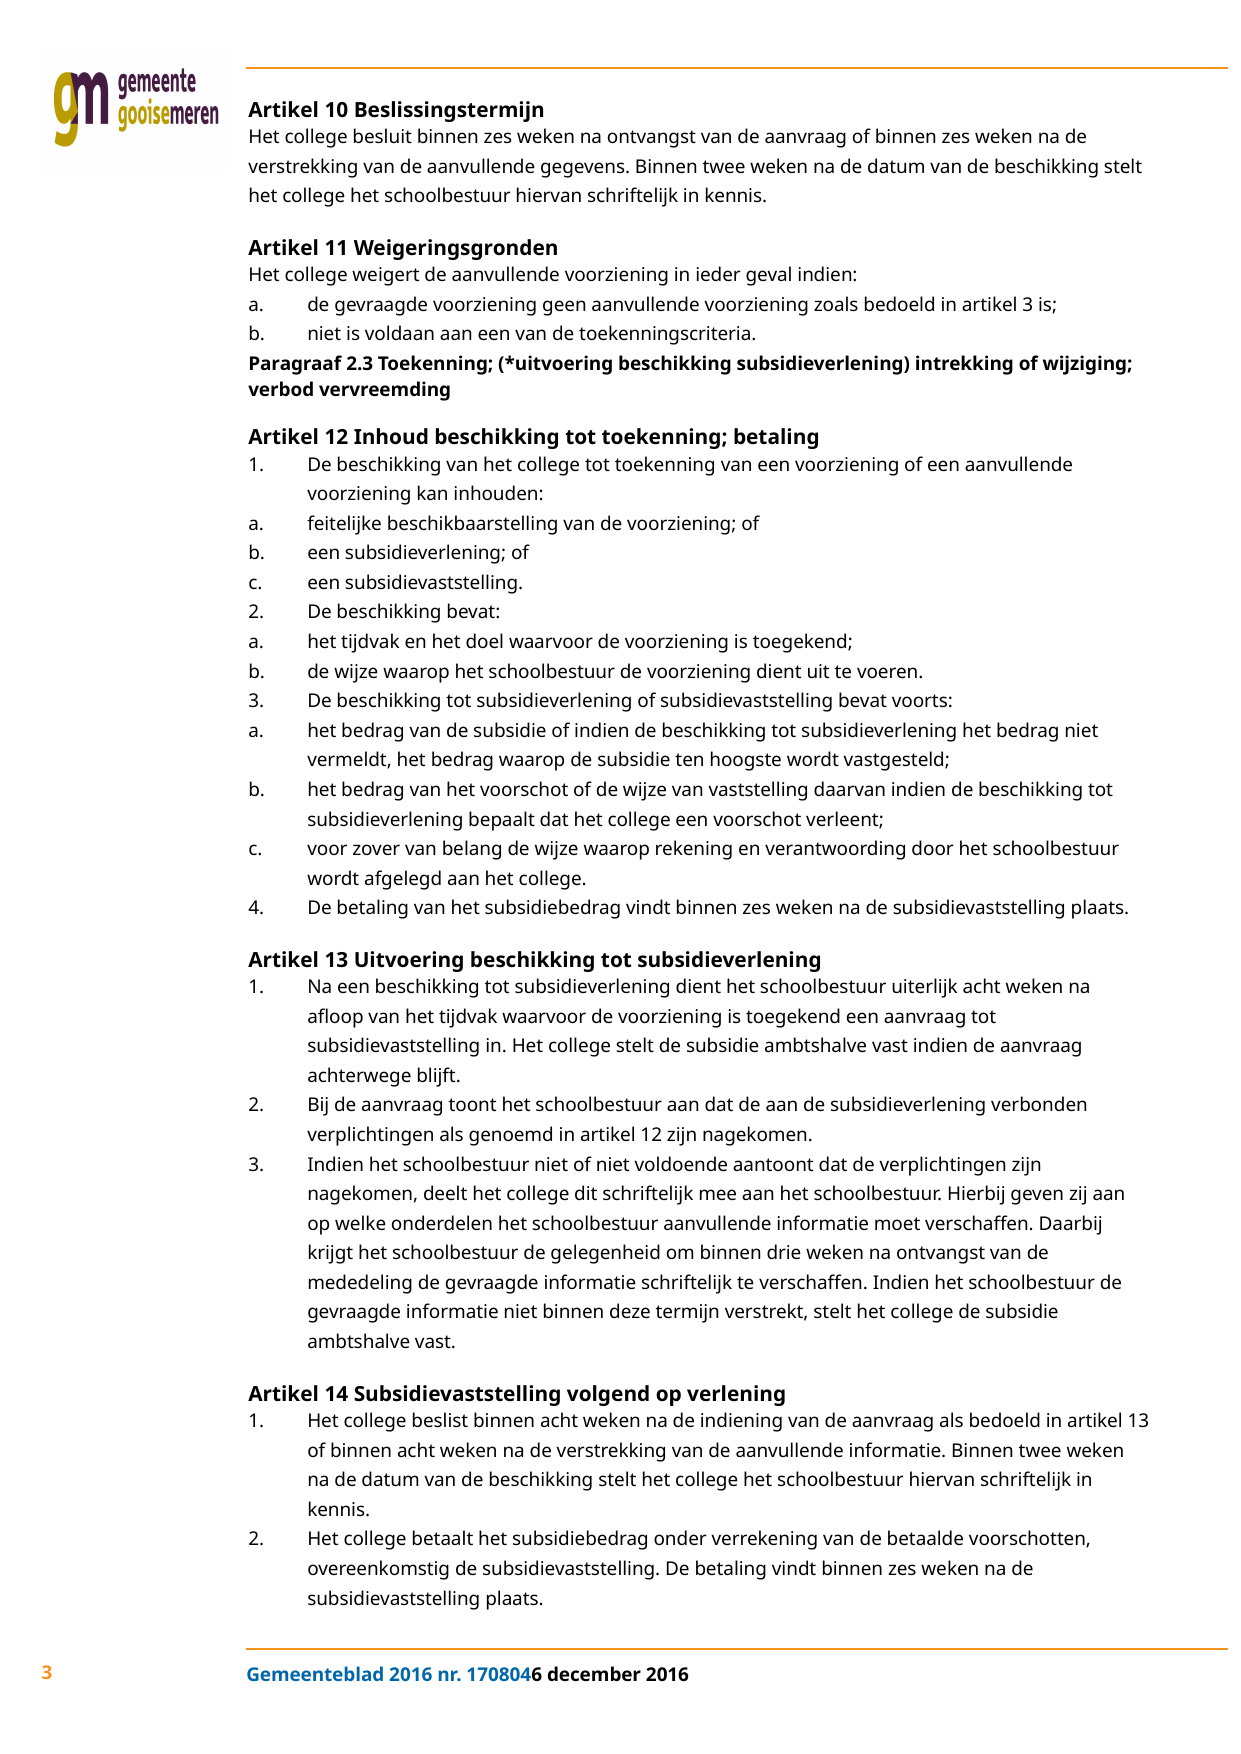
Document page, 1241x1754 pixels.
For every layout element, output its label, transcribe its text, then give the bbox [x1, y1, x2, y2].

list het tijdvak en het doel waarvoor de voorziening is toegekend; [248, 628, 1152, 654]
text Artikel 12 Inhoud beschikking tot toekenning; betaling [248, 422, 1152, 451]
list niet is voldaan aan een van de toekenningscriteria. [248, 320, 1152, 346]
list het bedrag van het voorschot of de wijze van vaststelling daarvan indien de beschikking tot subsidieverlening bepaalt dat het college een voorschot verleent; [248, 776, 1152, 831]
list een subsidieverlening; of [248, 539, 1152, 565]
list Na een beschikking tot subsidieverlening dient het schoolbestuur uiterlijk acht weken na afloop van het tijdvak waarvoor de voorziening is toegekend een aanvraag tot subsidievaststelling in. Het college stelt de subsidie ambtshalve vast indien de aanvraag achterwege blijft. [248, 973, 1152, 1088]
text Artikel 14 Subsidievaststelling volgend op verlening [248, 1379, 1152, 1407]
list de wijze waarop het schoolbestuur de voorziening dient uit te voeren. [248, 658, 1152, 683]
text Paragraaf 2.3 Toekenning; (*uitvoering beschikking subsidieverlening) intrekking of wijziging; verbod vervreemding [248, 350, 1152, 401]
text Het college besluit binnen zes weken na ontvangst van de aanvraag of binnen zes weken na de verstrekking van de aanvullende gegevens. Binnen twee weken na de datum van de beschikking stelt het college het schoolbestuur hiervan schriftelijk in kennis. [248, 123, 1152, 208]
list De beschikking van het college tot toekenning van een voorziening of een aanvullende voorziening kan inhouden: [248, 451, 1152, 506]
list Het college beslist binnen acht weken na de indiening van de aanvraag als bedoeld in artikel 13 of binnen acht weken na de verstrekking van de aanvullende informatie. Binnen twee weken na de datum van de beschikking stelt het college het schoolbestuur hiervan schriftelijk in kennis. [248, 1407, 1152, 1522]
list De betaling van het subsidiebedrag vindt binnen zes weken na de subsidievaststelling plaats. [248, 894, 1152, 920]
list De beschikking tot subsidieverlening of subsidievaststelling bevat voorts: [248, 687, 1152, 713]
picture [41, 47, 231, 172]
list de gevraagde voorziening geen aanvullende voorziening zoals bedoeld in artikel 3 is; [248, 291, 1152, 317]
text Artikel 11 Weigeringsgronden [248, 233, 1152, 261]
list feitelijke beschikbaarstelling van de voorziening; of [248, 510, 1152, 536]
list Bij de aanvraag toont het schoolbestuur aan dat de aan de subsidieverlening verbonden verplichtingen als genoemd in artikel 12 zijn nagekomen. [248, 1092, 1152, 1147]
list Het college betaalt het subsidiebedrag onder verrekening van de betaalde voorschotten, overeenkomstig de subsidievaststelling. De betaling vindt binnen zes weken na de subsidievaststelling plaats. [248, 1526, 1152, 1610]
text Artikel 10 Beslissingstermijn [248, 95, 1152, 123]
list een subsidievaststelling. [248, 569, 1152, 595]
list het bedrag van de subsidie of indien de beschikking tot subsidieverlening het bedrag niet vermeldt, het bedrag waarop de subsidie ten hoogste wordt vastgesteld; [248, 717, 1152, 772]
list De beschikking bevat: [248, 599, 1152, 624]
list Indien het schoolbestuur niet of niet voldoende aantoont dat de verplichtingen zijn nagekomen, deelt het college dit schriftelijk mee aan het schoolbestuur. Hierbij geven zij aan op welke onderdelen het schoolbestuur aanvullende informatie moet verschaffen. Daarbij krijgt het schoolbestuur de gelegenheid om binnen drie weken na ontvangst van de mededeling de gevraagde informatie schriftelijk te verschaffen. Indien het schoolbestuur de gevraagde informatie niet binnen deze termijn verstrekt, stelt het college de subsidie ambtshalve vast. [248, 1151, 1152, 1354]
text Artikel 13 Uitvoering beschikking tot subsidieverlening [248, 945, 1152, 973]
text Het college weigert de aanvullende voorziening in ieder geval indien: [248, 261, 1152, 287]
list voor zover van belang de wijze waarop rekening en verantwoording door het schoolbestuur wordt afgelegd aan het college. [248, 835, 1152, 891]
